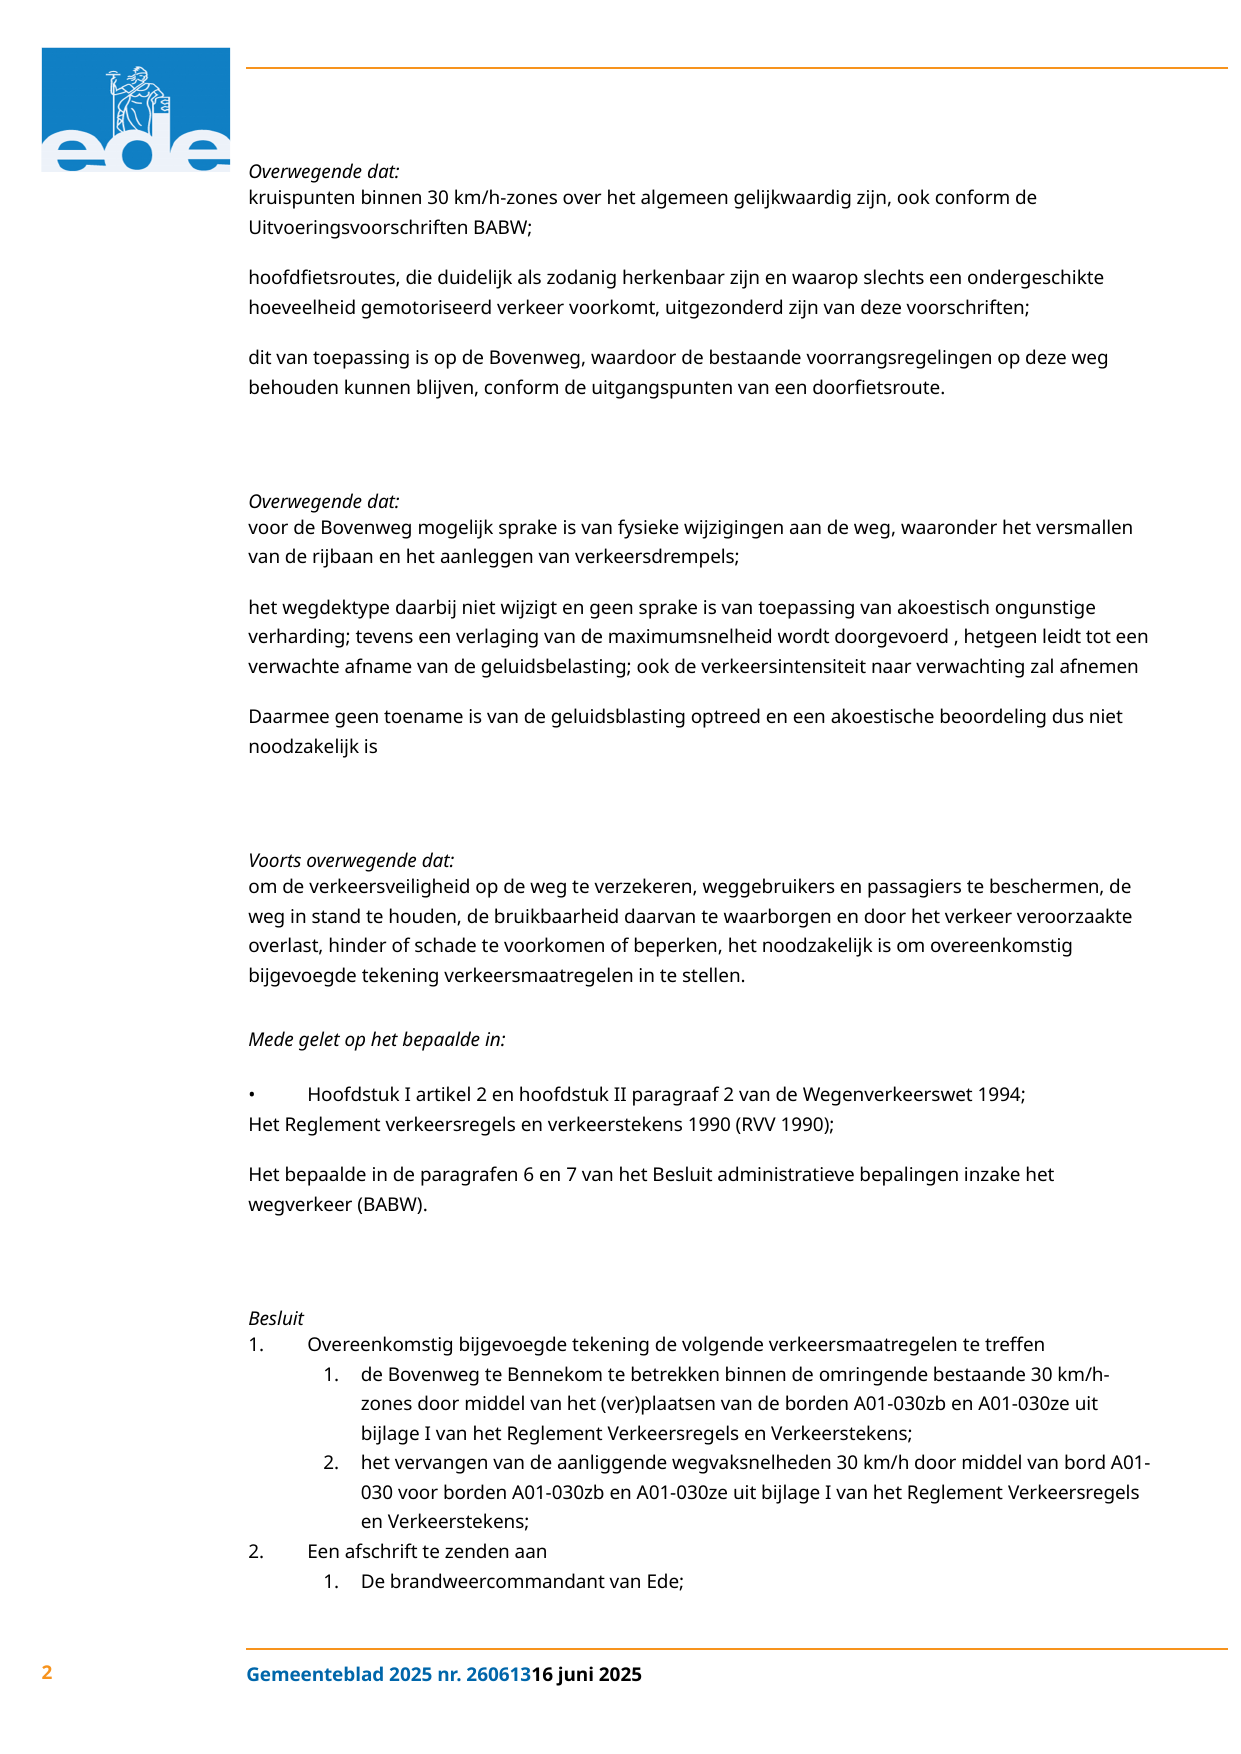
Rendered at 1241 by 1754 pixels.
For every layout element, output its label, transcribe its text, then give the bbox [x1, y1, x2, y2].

text Besluit [248, 1305, 1152, 1331]
text Daarmee geen toename is van de geluidsblasting optreed en een akoestische beoordeling dus niet noodzakelijk is [248, 704, 1152, 759]
text dit van toepassing is op de Bovenweg, waardoor de bestaande voorrangsregelingen op deze weg behouden kunnen blijven, conform de uitgangspunten van een doorfietsroute. [248, 344, 1152, 400]
list Overeenkomstig bijgevoegde tekening de volgende verkeersmaatregelen te treffen [248, 1331, 1152, 1357]
list Een afschrift te zenden aan [248, 1538, 1152, 1564]
text Mede gelet op het bepaalde in: [248, 1026, 1152, 1052]
list De brandweercommandant van Ede; [323, 1568, 1152, 1593]
text Voorts overwegende dat: [248, 848, 1152, 873]
text Het Reglement verkeersregels en verkeerstekens 1990 (RVV 1990); [248, 1111, 1152, 1137]
text kruispunten binnen 30 km/h-zones over het algemeen gelijkwaardig zijn, ook conform de Uitvoeringsvoorschriften BABW; [248, 184, 1152, 240]
picture [41, 47, 231, 172]
text Overwegende dat: [248, 159, 1152, 184]
text voor de Bovenweg mogelijk sprake is van fysieke wijzigingen aan de weg, waaronder het versmallen van de rijbaan en het aanleggen van verkeersdrempels; [248, 514, 1152, 569]
text hoofdfietsroutes, die duidelijk als zodanig herkenbaar zijn en waarop slechts een ondergeschikte hoeveelheid gemotoriseerd verkeer voorkomt, uitgezonderd zijn van deze voorschriften; [248, 264, 1152, 320]
text Overwegende dat: [248, 488, 1152, 514]
list het vervangen van de aanliggende wegvaksnelheden 30 km/h door middel van bord A01-030 voor borden A01-030zb en A01-030ze uit bijlage I van het Reglement Verkeersregels en Verkeerstekens; [323, 1449, 1152, 1534]
list Hoofdstuk I artikel 2 en hoofdstuk II paragraaf 2 van de Wegenverkeerswet 1994; [248, 1081, 1152, 1107]
text Het bepaalde in de paragrafen 6 en 7 van het Besluit administratieve bepalingen inzake het wegverkeer (BABW). [248, 1161, 1152, 1217]
text om de verkeersveiligheid op de weg te verzekeren, weggebruikers en passagiers te beschermen, de weg in stand te houden, de bruikbaarheid daarvan te waarborgen en door het verkeer veroorzaakte overlast, hinder of schade te voorkomen of beperken, het noodzakelijk is om overeenkomstig bijgevoegde tekening verkeersmaatregelen in te stellen. [248, 873, 1152, 988]
list de Bovenweg te Bennekom te betrekken binnen de omringende bestaande 30 km/h-zones door middel van het (ver)plaatsen van de borden A01-030zb en A01-030ze uit bijlage I van het Reglement Verkeersregels en Verkeerstekens; [323, 1361, 1152, 1446]
text het wegdektype daarbij niet wijzigt en geen sprake is van toepassing van akoestisch ongunstige verharding; tevens een verlaging van de maximumsnelheid wordt doorgevoerd , hetgeen leidt tot een verwachte afname van de geluidsbelasting; ook de verkeersintensiteit naar verwachting zal afnemen [248, 594, 1152, 679]
